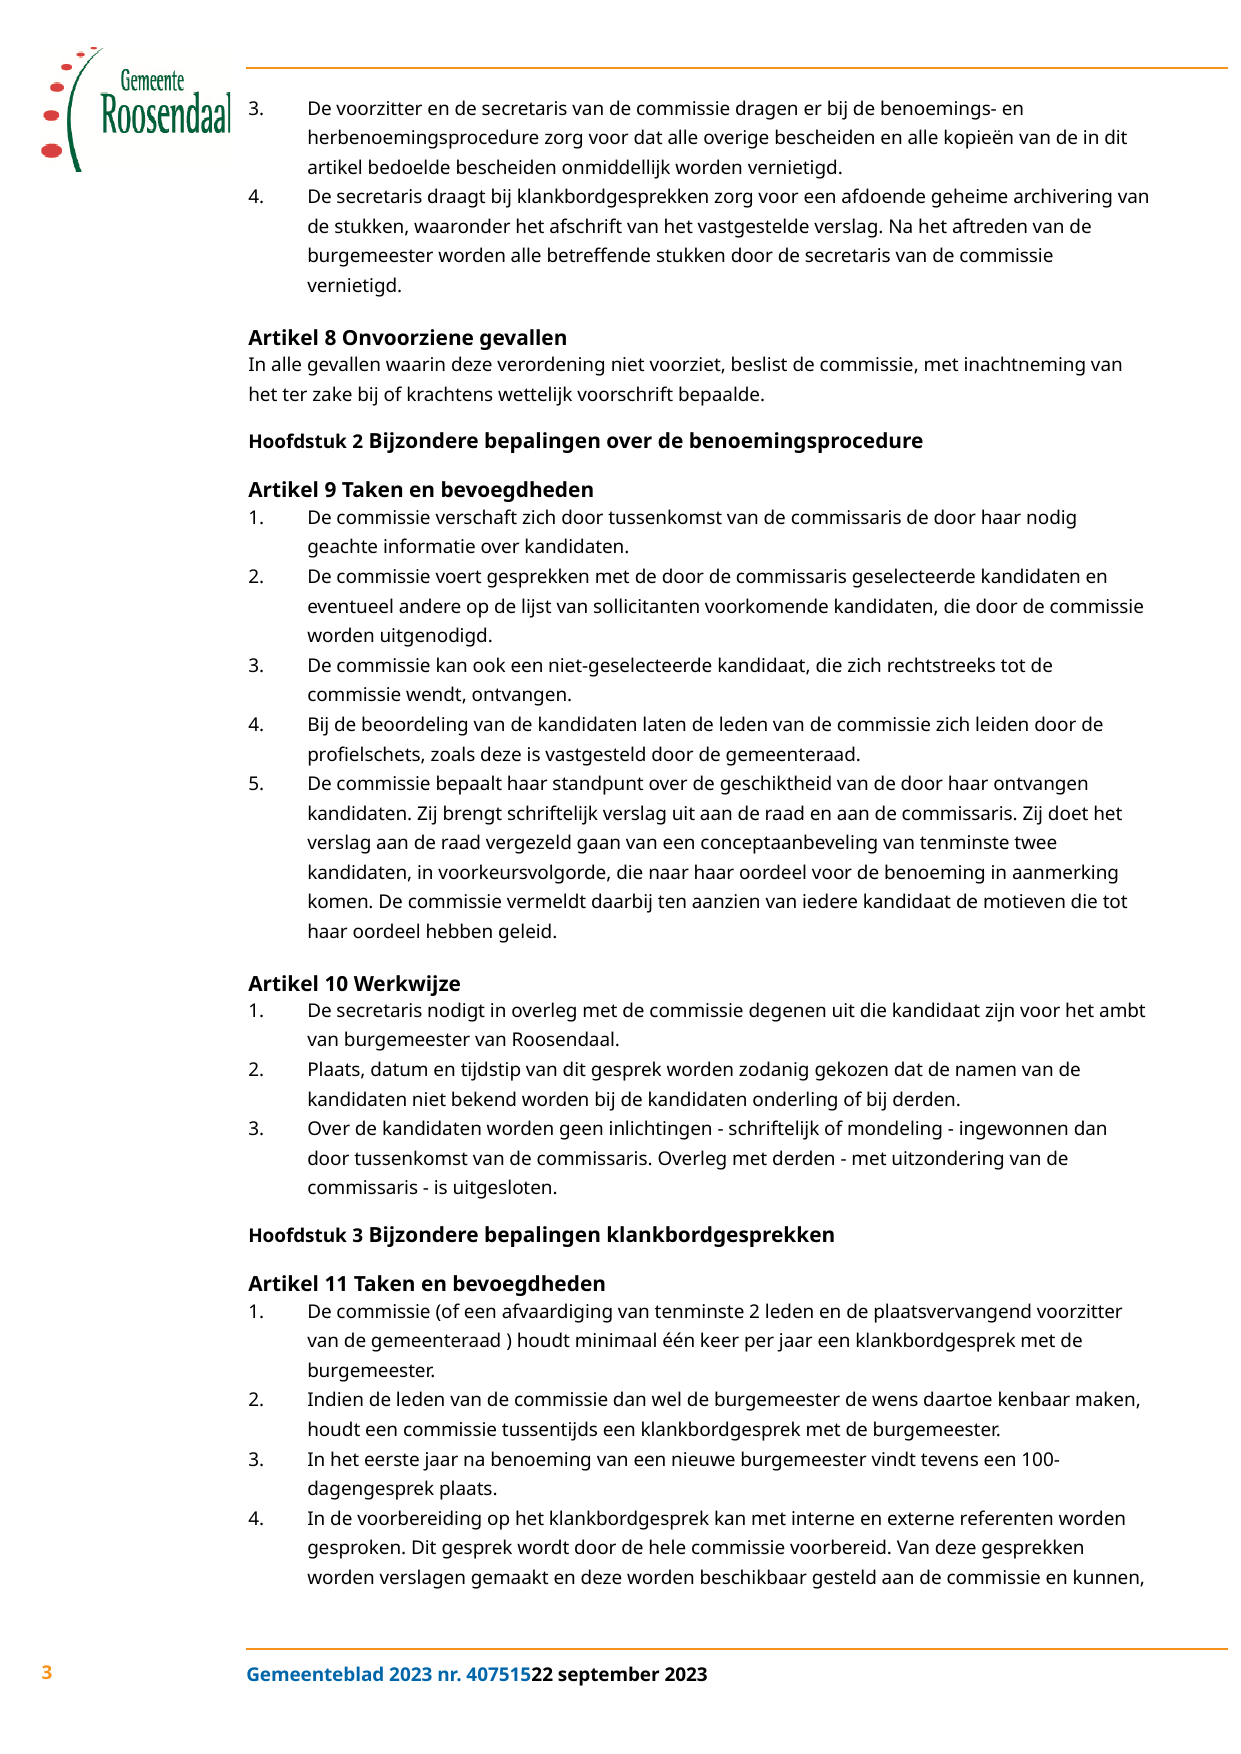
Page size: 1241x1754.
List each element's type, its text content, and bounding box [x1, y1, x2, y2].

list De voorzitter en de secretaris van de commissie dragen er bij de benoemings- en herbenoemingsprocedure zorg voor dat alle overige bescheiden en alle kopieën van de in dit artikel bedoelde bescheiden onmiddellijk worden vernietigd. [248, 95, 1152, 180]
text Artikel 10 Werkwijze [248, 969, 1152, 997]
list De commissie verschaft zich door tussenkomst van de commissaris de door haar nodig geachte informatie over kandidaten. [248, 504, 1152, 559]
list Over de kandidaten worden geen inlichtingen - schriftelijk of mondeling - ingewonnen dan door tussenkomst van de commissaris. Overleg met derden - met uitzondering van de commissaris - is uitgesloten. [248, 1115, 1152, 1200]
list Indien de leden van de commissie dan wel de burgemeester de wens daartoe kenbaar maken, houdt een commissie tussentijds een klankbordgesprek met de burgemeester. [248, 1387, 1152, 1442]
list In de voorbereiding op het klankbordgesprek kan met interne en externe referenten worden gesproken. Dit gesprek wordt door de hele commissie voorbereid. Van deze gesprekken worden verslagen gemaakt en deze worden beschikbaar gesteld aan de commissie en kunnen, [248, 1505, 1152, 1590]
picture [41, 47, 231, 172]
list Bij de beoordeling van de kandidaten laten de leden van de commissie zich leiden door de profielschets, zoals deze is vastgesteld door de gemeenteraad. [248, 711, 1152, 766]
text In alle gevallen waarin deze verordening niet voorziet, beslist de commissie, met inachtneming van het ter zake bij of krachtens wettelijk voorschrift bepaalde. [248, 351, 1152, 406]
list De secretaris draagt bij klankbordgesprekken zorg voor een afdoende geheime archivering van de stukken, waaronder het afschrift van het vastgestelde verslag. Na het aftreden van de burgemeester worden alle betreffende stukken door de secretaris van de commissie vernietigd. [248, 183, 1152, 298]
list De commissie bepaalt haar standpunt over de geschiktheid van de door haar ontvangen kandidaten. Zij brengt schriftelijk verslag uit aan de raad en aan de commissaris. Zij doet het verslag aan de raad vergezeld gaan van een conceptaanbeveling van tenminste twee kandidaten, in voorkeursvolgorde, die naar haar oordeel voor de benoeming in aanmerking komen. De commissie vermeldt daarbij ten aanzien van iedere kandidaat de motieven die tot haar oordeel hebben geleid. [248, 770, 1152, 944]
list De commissie voert gesprekken met de door de commissaris geselecteerde kandidaten en eventueel andere op de lijst van sollicitanten voorkomende kandidaten, die door de commissie worden uitgenodigd. [248, 563, 1152, 648]
text Artikel 9 Taken en bevoegdheden [248, 476, 1152, 504]
text Artikel 8 Onvoorziene gevallen [248, 323, 1152, 351]
text Hoofdstuk 3 Bijzondere bepalingen klankbordgesprekken [248, 1220, 1152, 1249]
list In het eerste jaar na benoeming van een nieuwe burgemeester vindt tevens een 100-dagengesprek plaats. [248, 1446, 1152, 1501]
list De commissie kan ook een niet-geselecteerde kandidaat, die zich rechtstreeks tot de commissie wendt, ontvangen. [248, 652, 1152, 707]
text Hoofdstuk 2 Bijzondere bepalingen over de benoemingsprocedure [248, 426, 1152, 455]
text Artikel 11 Taken en bevoegdheden [248, 1269, 1152, 1298]
list De secretaris nodigt in overleg met de commissie degenen uit die kandidaat zijn voor het ambt van burgemeester van Roosendaal. [248, 997, 1152, 1052]
list De commissie (of een afvaardiging van tenminste 2 leden en de plaatsvervangend voorzitter van de gemeenteraad ) houdt minimaal één keer per jaar een klankbordgesprek met de burgemeester. [248, 1298, 1152, 1383]
list Plaats, datum en tijdstip van dit gesprek worden zodanig gekozen dat de namen van de kandidaten niet bekend worden bij de kandidaten onderling of bij derden. [248, 1056, 1152, 1112]
